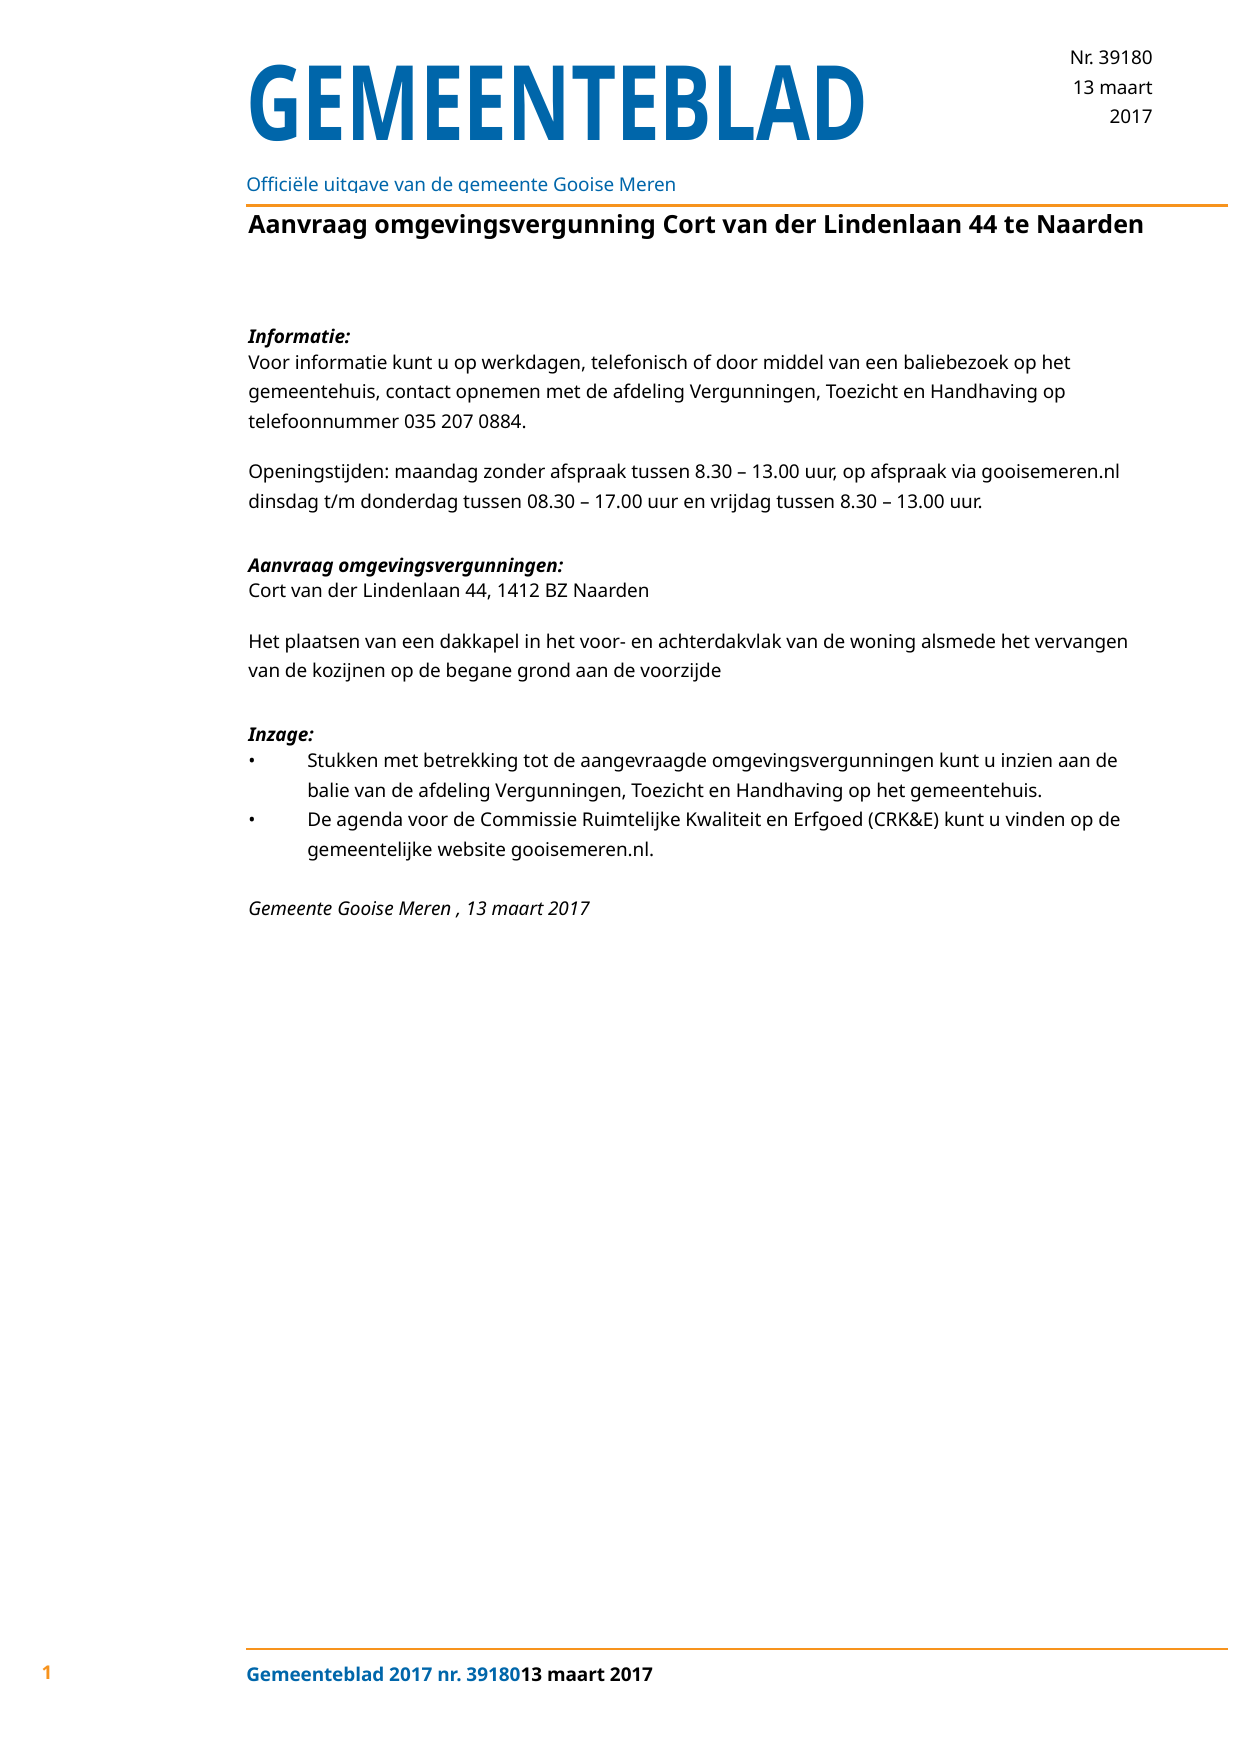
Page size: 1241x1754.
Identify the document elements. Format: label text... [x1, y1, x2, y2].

list De agenda voor de Commissie Ruimtelijke Kwaliteit en Erfgoed (CRK&E) kunt u vinden op de gemeentelijke website gooisemeren.nl. [248, 807, 1152, 862]
text Aanvraag omgevingsvergunningen: [248, 552, 1152, 578]
picture [41, 47, 231, 172]
text Informatie: [248, 323, 1152, 349]
list Stukken met betrekking tot de aangevraagde omgevingsvergunningen kunt u inzien aan de balie van de afdeling Vergunningen, Toezicht en Handhaving op het gemeentehuis. [248, 747, 1152, 803]
text Cort van der Lindenlaan 44, 1412 BZ Naarden [248, 578, 1152, 603]
text Voor informatie kunt u op werkdagen, telefonisch of door middel van een baliebezoek op het gemeentehuis, contact opnemen met de afdeling Vergunningen, Toezicht en Handhaving op telefoonnummer 035 207 0884. [248, 349, 1152, 434]
text Openingstijden: maandag zonder afspraak tussen 8.30 – 13.00 uur, op afspraak via gooisemeren.nl dinsdag t/m donderdag tussen 08.30 – 17.00 uur en vrijdag tussen 8.30 – 13.00 uur. [248, 458, 1152, 514]
text Gemeente Gooise Meren , 13 maart 2017 [248, 895, 1152, 921]
text Het plaatsen van een dakkapel in het voor- en achterdakvlak van de woning alsmede het vervangen van de kozijnen op de begane grond aan de voorzijde [248, 628, 1152, 683]
text Aanvraag omgevingsvergunning Cort van der Lindenlaan 44 te Naarden [248, 207, 1152, 241]
text Inzage: [248, 722, 1152, 747]
